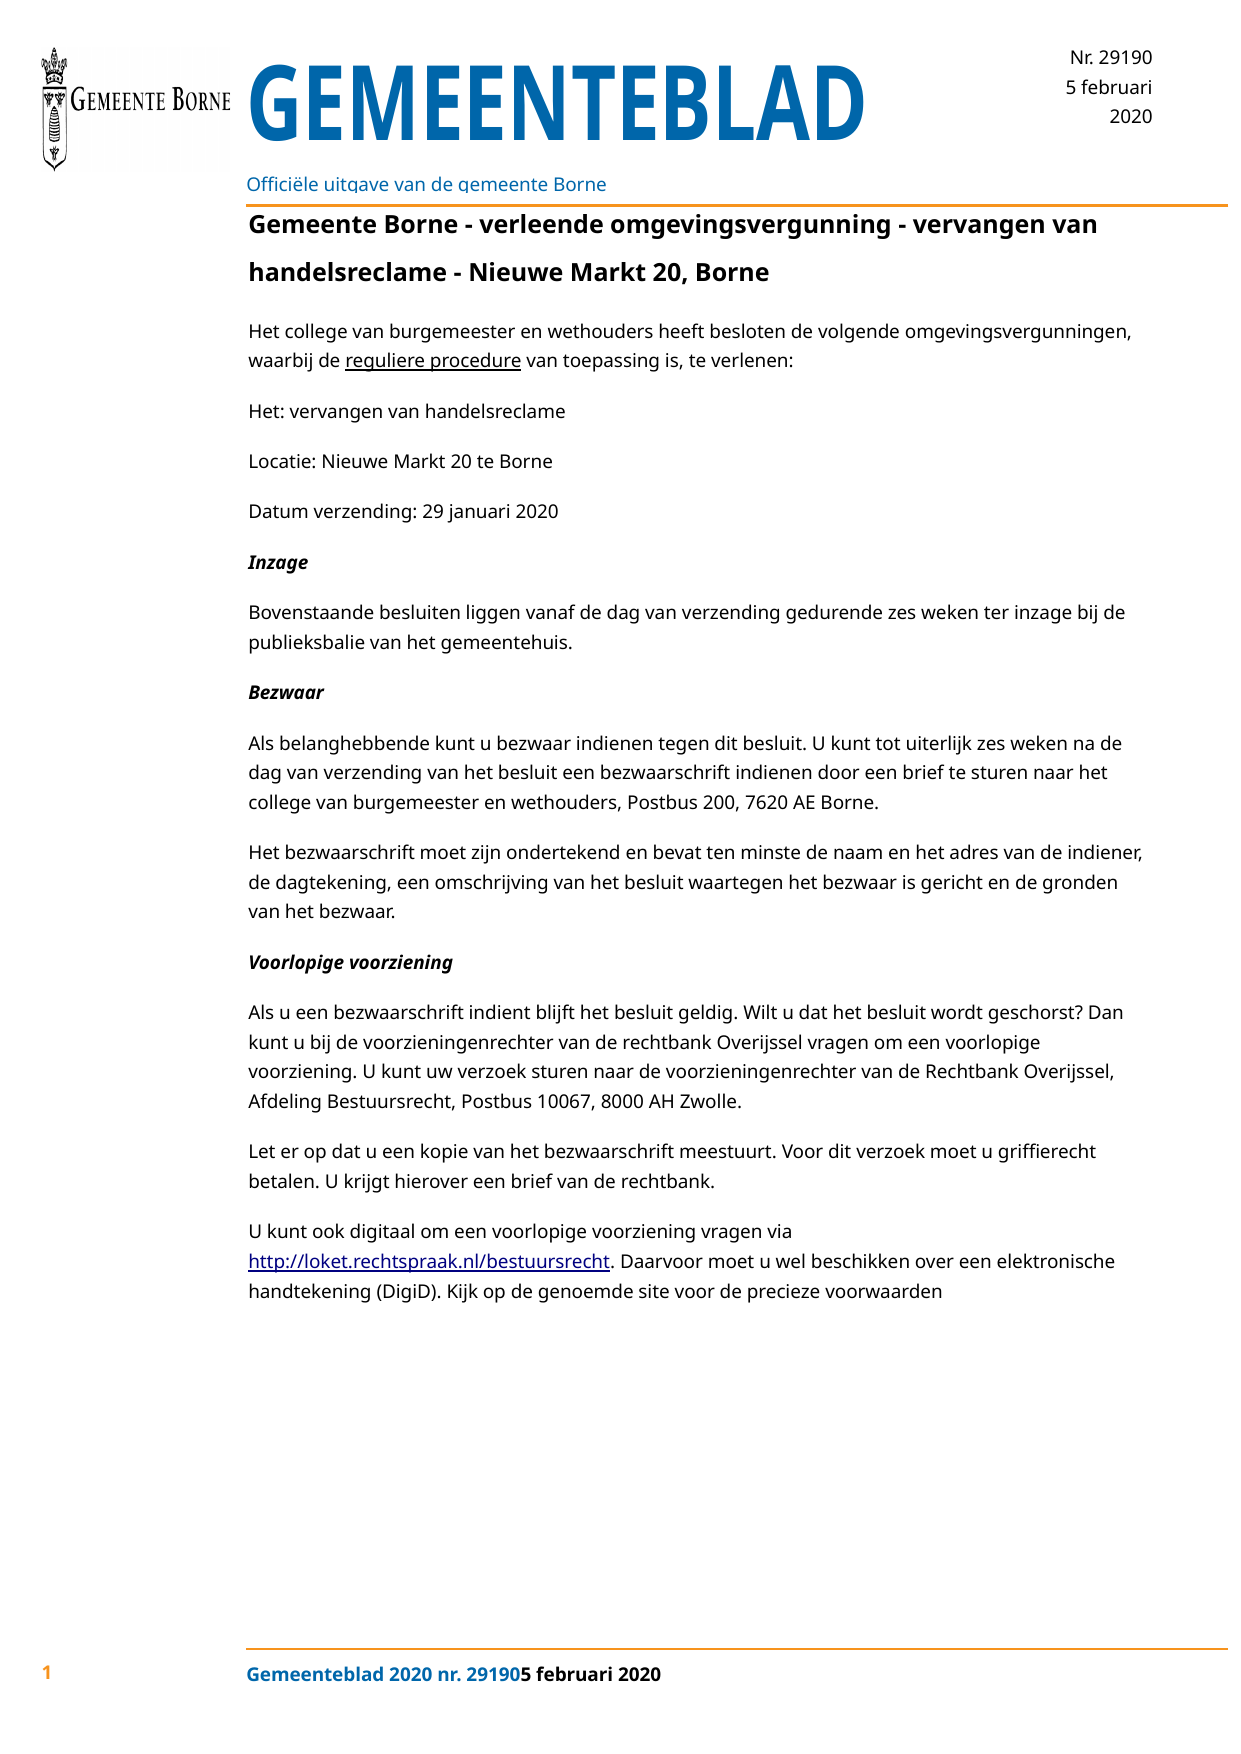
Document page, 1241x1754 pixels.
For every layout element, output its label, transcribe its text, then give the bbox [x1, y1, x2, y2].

text Bezwaar [248, 679, 1152, 705]
text Locatie: Nieuwe Markt 20 te Borne [248, 448, 1152, 474]
text Bovenstaande besluiten liggen vanaf de dag van verzending gedurende zes weken ter inzage bij de publieksbalie van het gemeentehuis. [248, 599, 1152, 655]
text Het: vervangen van handelsreclame [248, 398, 1152, 424]
text Als belanghebbende kunt u bezwaar indienen tegen dit besluit. U kunt tot uiterlijk zes weken na de dag van verzending van het besluit een bezwaarschrift indienen door een brief te sturen naar het college van burgemeester en wethouders, Postbus 200, 7620 AE Borne. [248, 730, 1152, 815]
text Het college van burgemeester en wethouders heeft besloten de volgende omgevingsvergunningen, waarbij de reguliere procedure van toepassing is, te verlenen: [248, 318, 1152, 373]
text Datum verzending: 29 januari 2020 [248, 499, 1152, 524]
text Als u een bezwaarschrift indient blijft het besluit geldig. Wilt u dat het besluit wordt geschorst? Dan kunt u bij de voorzieningenrechter van de rechtbank Overijssel vragen om een voorlopige voorziening. U kunt uw verzoek sturen naar de voorzieningenrechter van de Rechtbank Overijssel, Afdeling Bestuursrecht, Postbus 10067, 8000 AH Zwolle. [248, 999, 1152, 1114]
text Let er op dat u een kopie van het bezwaarschrift meestuurt. Voor dit verzoek moet u griffierecht betalen. U krijgt hierover een brief van de rechtbank. [248, 1139, 1152, 1194]
text Inzage [248, 549, 1152, 575]
picture [41, 47, 231, 172]
text Voorlopige voorziening [248, 949, 1152, 975]
text Gemeente Borne - verleende omgevingsvergunning - vervangen van handelsreclame - Nieuwe Markt 20, Borne [248, 207, 1152, 288]
text U kunt ook digitaal om een voorlopige voorziening vragen via http://loket.rechtspraak.nl/bestuursrecht. Daarvoor moet u wel beschikken over een elektronische handtekening (DigiD). Kijk op de genoemde site voor de precieze voorwaarden [248, 1219, 1152, 1304]
text Het bezwaarschrift moet zijn ondertekend en bevat ten minste de naam en het adres van de indiener, de dagtekening, een omschrijving van het besluit waartegen het bezwaar is gericht en de gronden van het bezwaar. [248, 839, 1152, 924]
